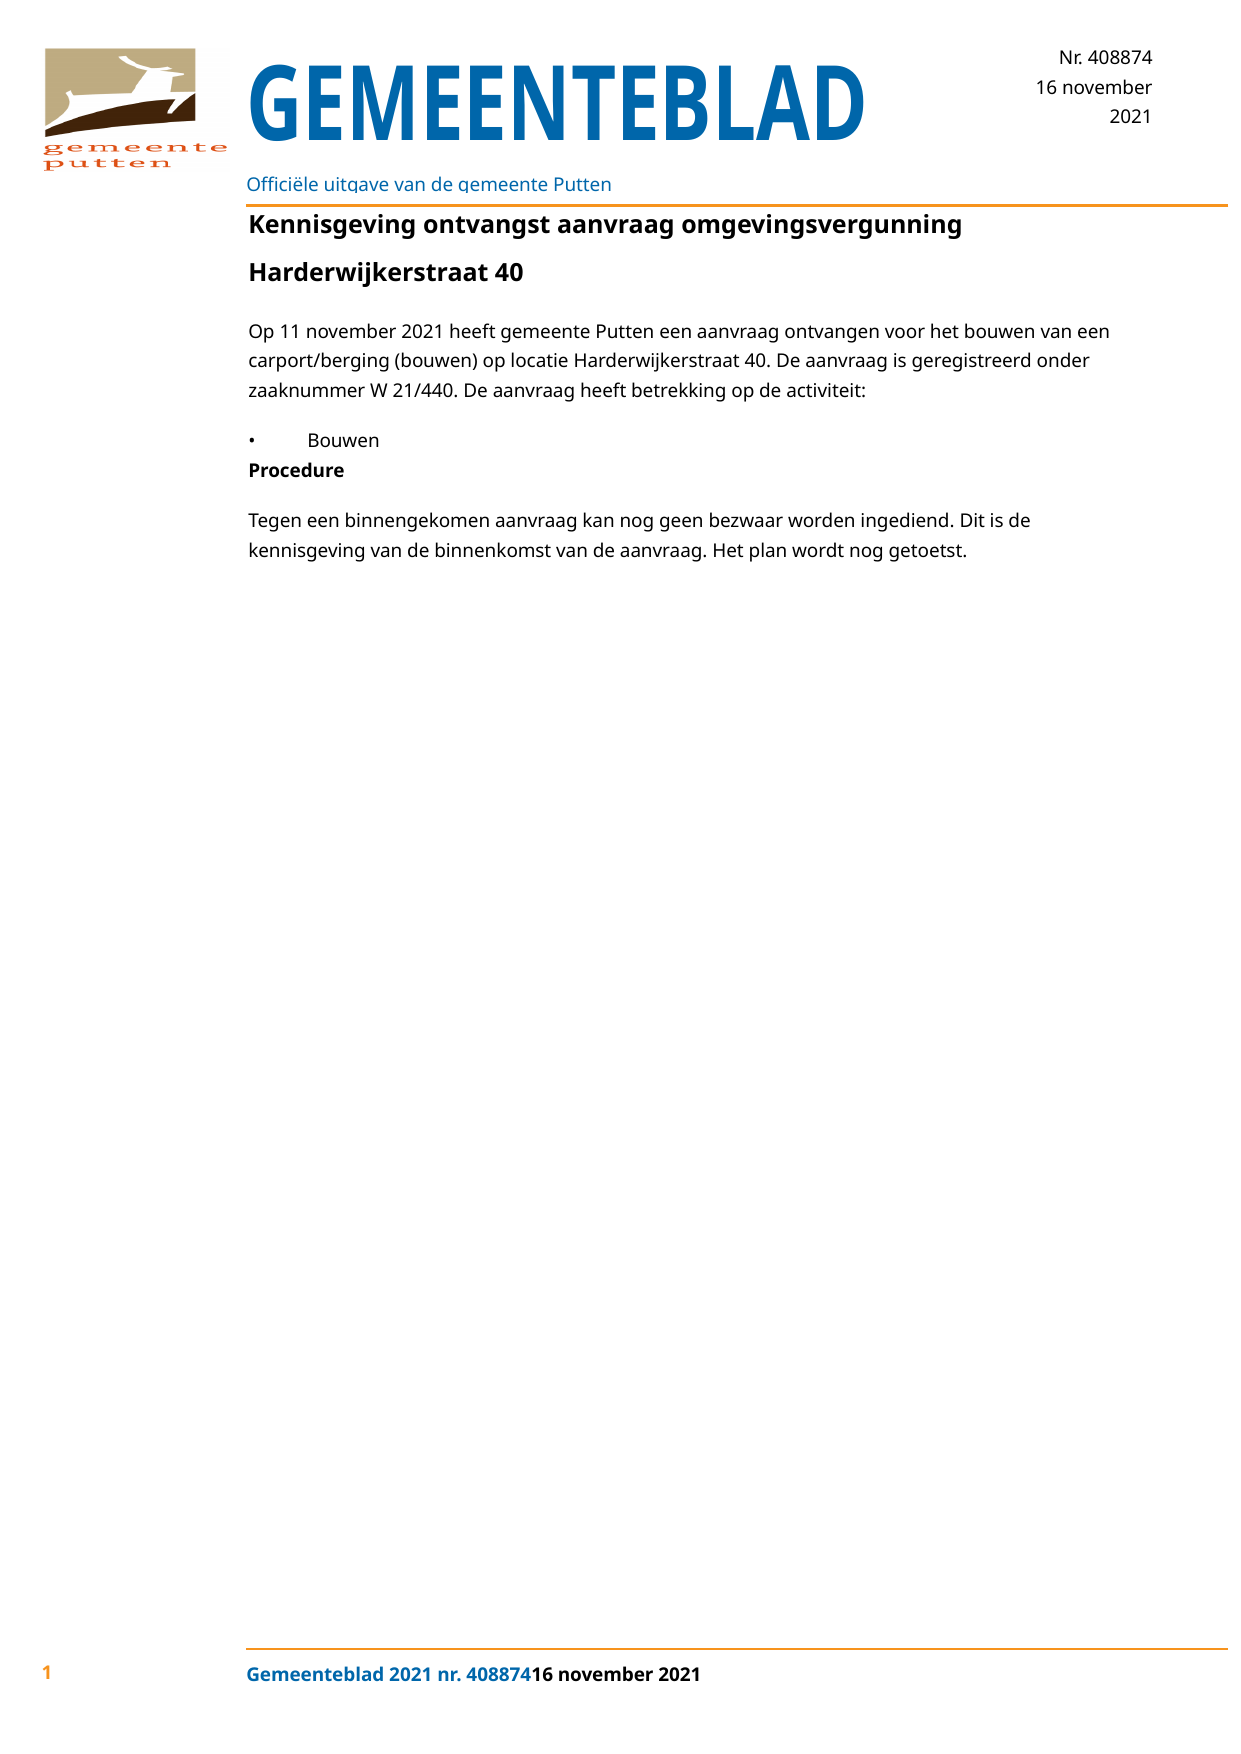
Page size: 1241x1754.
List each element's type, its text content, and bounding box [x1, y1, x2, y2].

text Tegen een binnengekomen aanvraag kan nog geen bezwaar worden ingediend. Dit is de kennisgeving van de binnenkomst van de aanvraag. Het plan wordt nog getoetst. [248, 507, 1152, 563]
list Bouwen [248, 427, 1152, 453]
text Op 11 november 2021 heeft gemeente Putten een aanvraag ontvangen voor het bouwen van een carport/berging (bouwen) op locatie Harderwijkerstraat 40. De aanvraag is geregistreerd onder zaaknummer W 21/440. De aanvraag heeft betrekking op de activiteit: [248, 318, 1152, 403]
text Kennisgeving ontvangst aanvraag omgevingsvergunning Harderwijkerstraat 40 [248, 207, 1152, 288]
text Procedure [248, 457, 1152, 483]
picture [41, 47, 231, 172]
